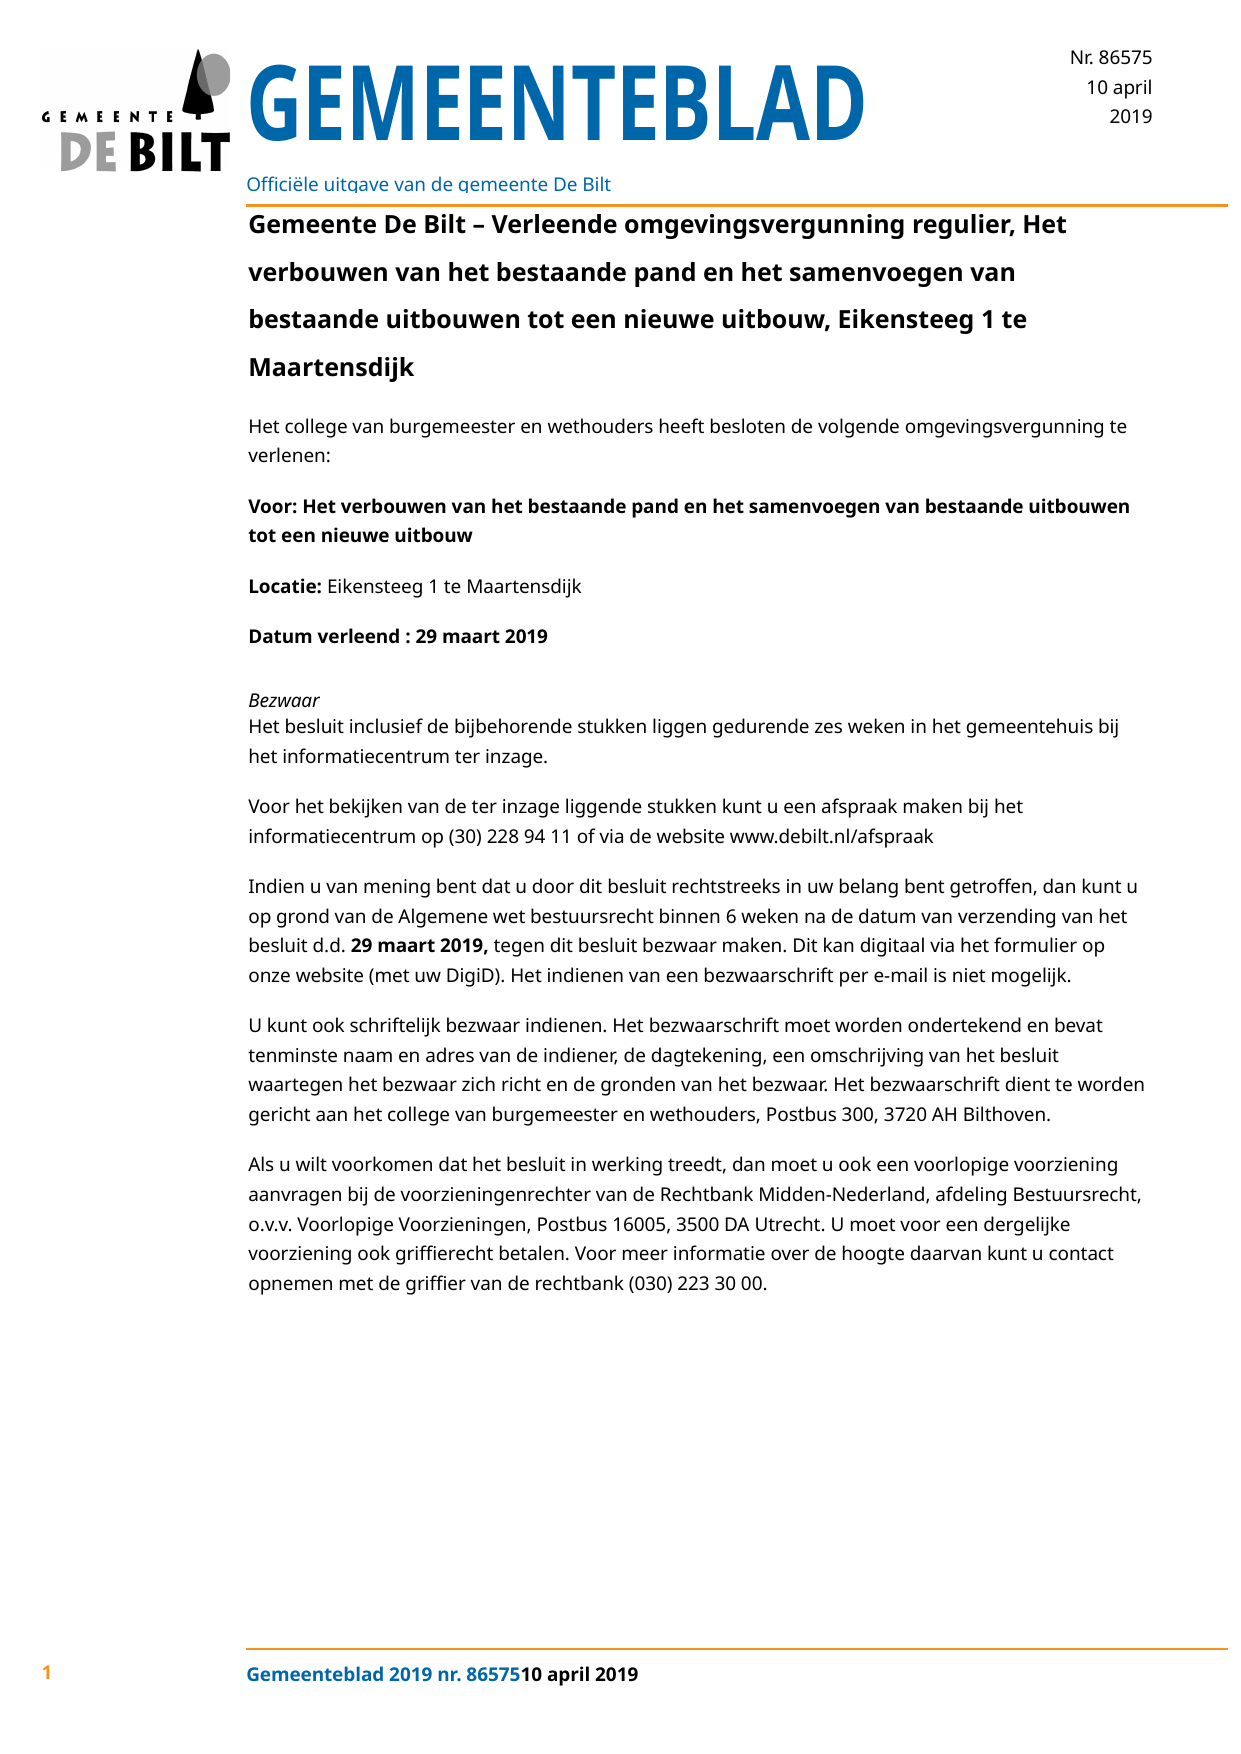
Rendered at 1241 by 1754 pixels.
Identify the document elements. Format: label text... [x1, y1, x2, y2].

text Bezwaar [248, 687, 1152, 713]
text U kunt ook schriftelijk bezwaar indienen. Het bezwaarschrift moet worden ondertekend en bevat tenminste naam en adres van de indiener, de dagtekening, een omschrijving van het besluit waartegen het bezwaar zich richt en de gronden van het bezwaar. Het bezwaarschrift dient te worden gericht aan het college van burgemeester en wethouders, Postbus 300, 3720 AH Bilthoven. [248, 1012, 1152, 1127]
text Voor: Het verbouwen van het bestaande pand en het samenvoegen van bestaande uitbouwen tot een nieuwe uitbouw [248, 493, 1152, 548]
text Het college van burgemeester en wethouders heeft besloten de volgende omgevingsvergunning te verlenen: [248, 413, 1152, 468]
text Indien u van mening bent dat u door dit besluit rechtstreeks in uw belang bent getroffen, dan kunt u op grond van de Algemene wet bestuursrecht binnen 6 weken na de datum van verzending van het besluit d.d. 29 maart 2019, tegen dit besluit bezwaar maken. Dit kan digitaal via het formulier op onze website (met uw DigiD). Het indienen van een bezwaarschrift per e-mail is niet mogelijk. [248, 873, 1152, 988]
text Het besluit inclusief de bijbehorende stukken liggen gedurende zes weken in het gemeentehuis bij het informatiecentrum ter inzage. [248, 713, 1152, 768]
text Gemeente De Bilt – Verleende omgevingsvergunning regulier, Het verbouwen van het bestaande pand en het samenvoegen van bestaande uitbouwen tot een nieuwe uitbouw, Eikensteeg 1 te Maartensdijk [248, 207, 1152, 384]
text Locatie: Eikensteeg 1 te Maartensdijk [248, 573, 1152, 599]
text Datum verleend : 29 maart 2019 [248, 623, 1152, 649]
text Voor het bekijken van de ter inzage liggende stukken kunt u een afspraak maken bij het informatiecentrum op (30) 228 94 11 of via de website www.debilt.nl/afspraak [248, 793, 1152, 848]
text Als u wilt voorkomen dat het besluit in werking treedt, dan moet u ook een voorlopige voorziening aanvragen bij de voorzieningenrechter van de Rechtbank Midden-Nederland, afdeling Bestuursrecht, o.v.v. Voorlopige Voorzieningen, Postbus 16005, 3500 DA Utrecht. U moet voor een dergelijke voorziening ook griffierecht betalen. Voor meer informatie over de hoogte daarvan kunt u contact opnemen met de griffier van de rechtbank (030) 223 30 00. [248, 1152, 1152, 1296]
picture [41, 47, 231, 172]
